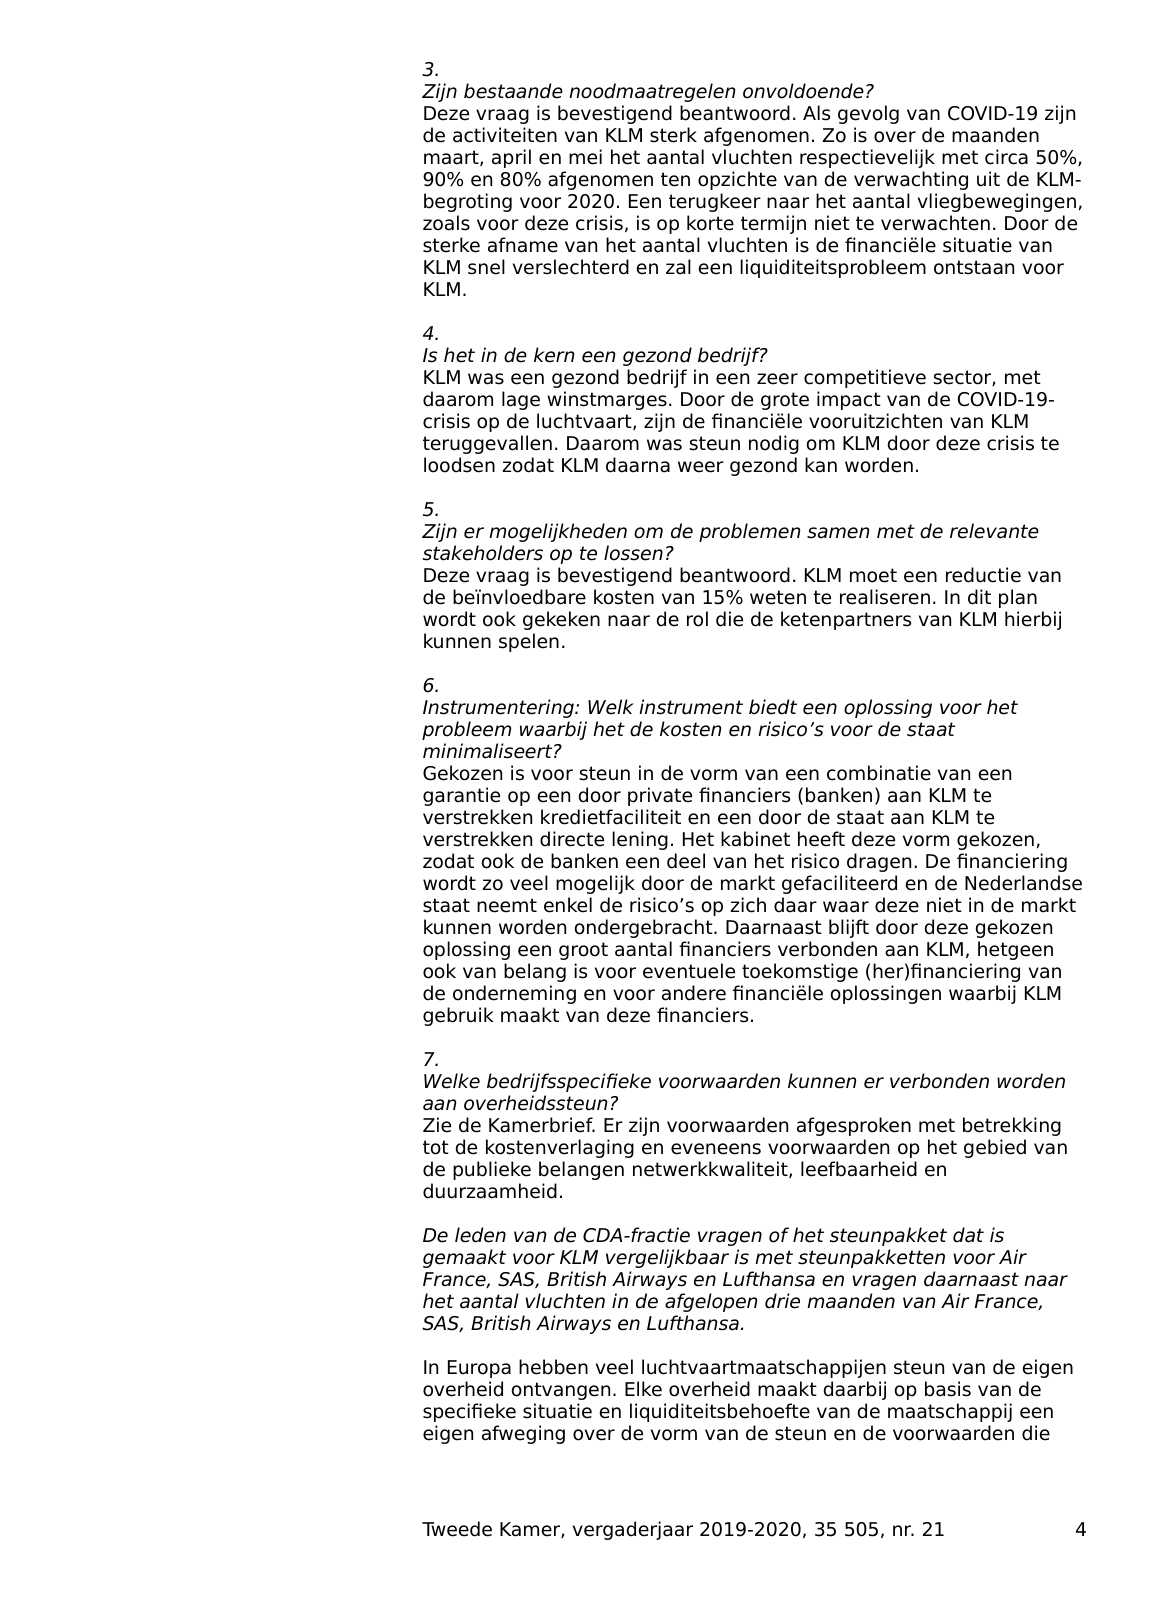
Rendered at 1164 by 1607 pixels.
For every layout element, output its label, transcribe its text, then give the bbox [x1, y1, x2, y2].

text Gekozen is voor steun in de vorm van een combinatie van een garantie op een door private financiers (banken) aan KLM te verstrekken kredietfaciliteit en een door de staat aan KLM te verstrekken directe lening. Het kabinet heeft deze vorm gekozen, zodat ook de banken een deel van het risico dragen. De financiering wordt zo veel mogelijk door de markt gefaciliteerd en de Nederlandse staat neemt enkel de risico’s op zich daar waar deze niet in de markt kunnen worden ondergebracht. Daarnaast blijft door deze gekozen oplossing een groot aantal financiers verbonden aan KLM, hetgeen ook van belang is voor eventuele toekomstige (her)financiering van de onderneming en voor andere financiële oplossingen waarbij KLM gebruik maakt van deze financiers. [422, 763, 1087, 1027]
text KLM was een gezond bedrijf in een zeer competitieve sector, met daarom lage winstmarges. Door de grote impact van de COVID-19-crisis op de luchtvaart, zijn de financiële vooruitzichten van KLM teruggevallen. Daarom was steun nodig om KLM door deze crisis te loodsen zodat KLM daarna weer gezond kan worden. [422, 367, 1087, 477]
text Zijn er mogelijkheden om de problemen samen met de relevante stakeholders op te lossen? [422, 521, 1087, 565]
text 7. [422, 1049, 1087, 1071]
text 4. [422, 323, 1087, 345]
text Instrumentering: Welk instrument biedt een oplossing voor het probleem waarbij het de kosten en risico’s voor de staat minimaliseert? [422, 697, 1087, 763]
text Zie de Kamerbrief. Er zijn voorwaarden afgesproken met betrekking tot de kostenverlaging en eveneens voorwaarden op het gebied van de publieke belangen netwerkkwaliteit, leefbaarheid en duurzaamheid. [422, 1115, 1087, 1203]
text Deze vraag is bevestigend beantwoord. Als gevolg van COVID-19 zijn de activiteiten van KLM sterk afgenomen. Zo is over de maanden maart, april en mei het aantal vluchten respectievelijk met circa 50%, 90% en 80% afgenomen ten opzichte van de verwachting uit de KLM-begroting voor 2020. Een terugkeer naar het aantal vliegbewegingen, zoals voor deze crisis, is op korte termijn niet te verwachten. Door de sterke afname van het aantal vluchten is de financiële situatie van KLM snel verslechterd en zal een liquiditeitsprobleem ontstaan voor KLM. [422, 103, 1087, 301]
text 3. [422, 59, 1087, 81]
text De leden van de CDA-fractie vragen of het steunpakket dat is gemaakt voor KLM vergelijkbaar is met steunpakketten voor Air France, SAS, British Airways en Lufthansa en vragen daarnaast naar het aantal vluchten in de afgelopen drie maanden van Air France, SAS, British Airways en Lufthansa. [422, 1225, 1087, 1335]
text Welke bedrijfsspecifieke voorwaarden kunnen er verbonden worden aan overheidssteun? [422, 1071, 1087, 1115]
text Is het in de kern een gezond bedrijf? [422, 345, 1087, 367]
text 5. [422, 499, 1087, 521]
text In Europa hebben veel luchtvaartmaatschappijen steun van de eigen overheid ontvangen. Elke overheid maakt daarbij op basis van de specifieke situatie en liquiditeitsbehoefte van de maatschappij een eigen afweging over de vorm van de steun en de voorwaarden die [422, 1357, 1087, 1445]
text Zijn bestaande noodmaatregelen onvoldoende? [422, 81, 1087, 103]
text 6. [422, 675, 1087, 697]
text Deze vraag is bevestigend beantwoord. KLM moet een reductie van de beïnvloedbare kosten van 15% weten te realiseren. In dit plan wordt ook gekeken naar de rol die de ketenpartners van KLM hierbij kunnen spelen. [422, 565, 1087, 653]
